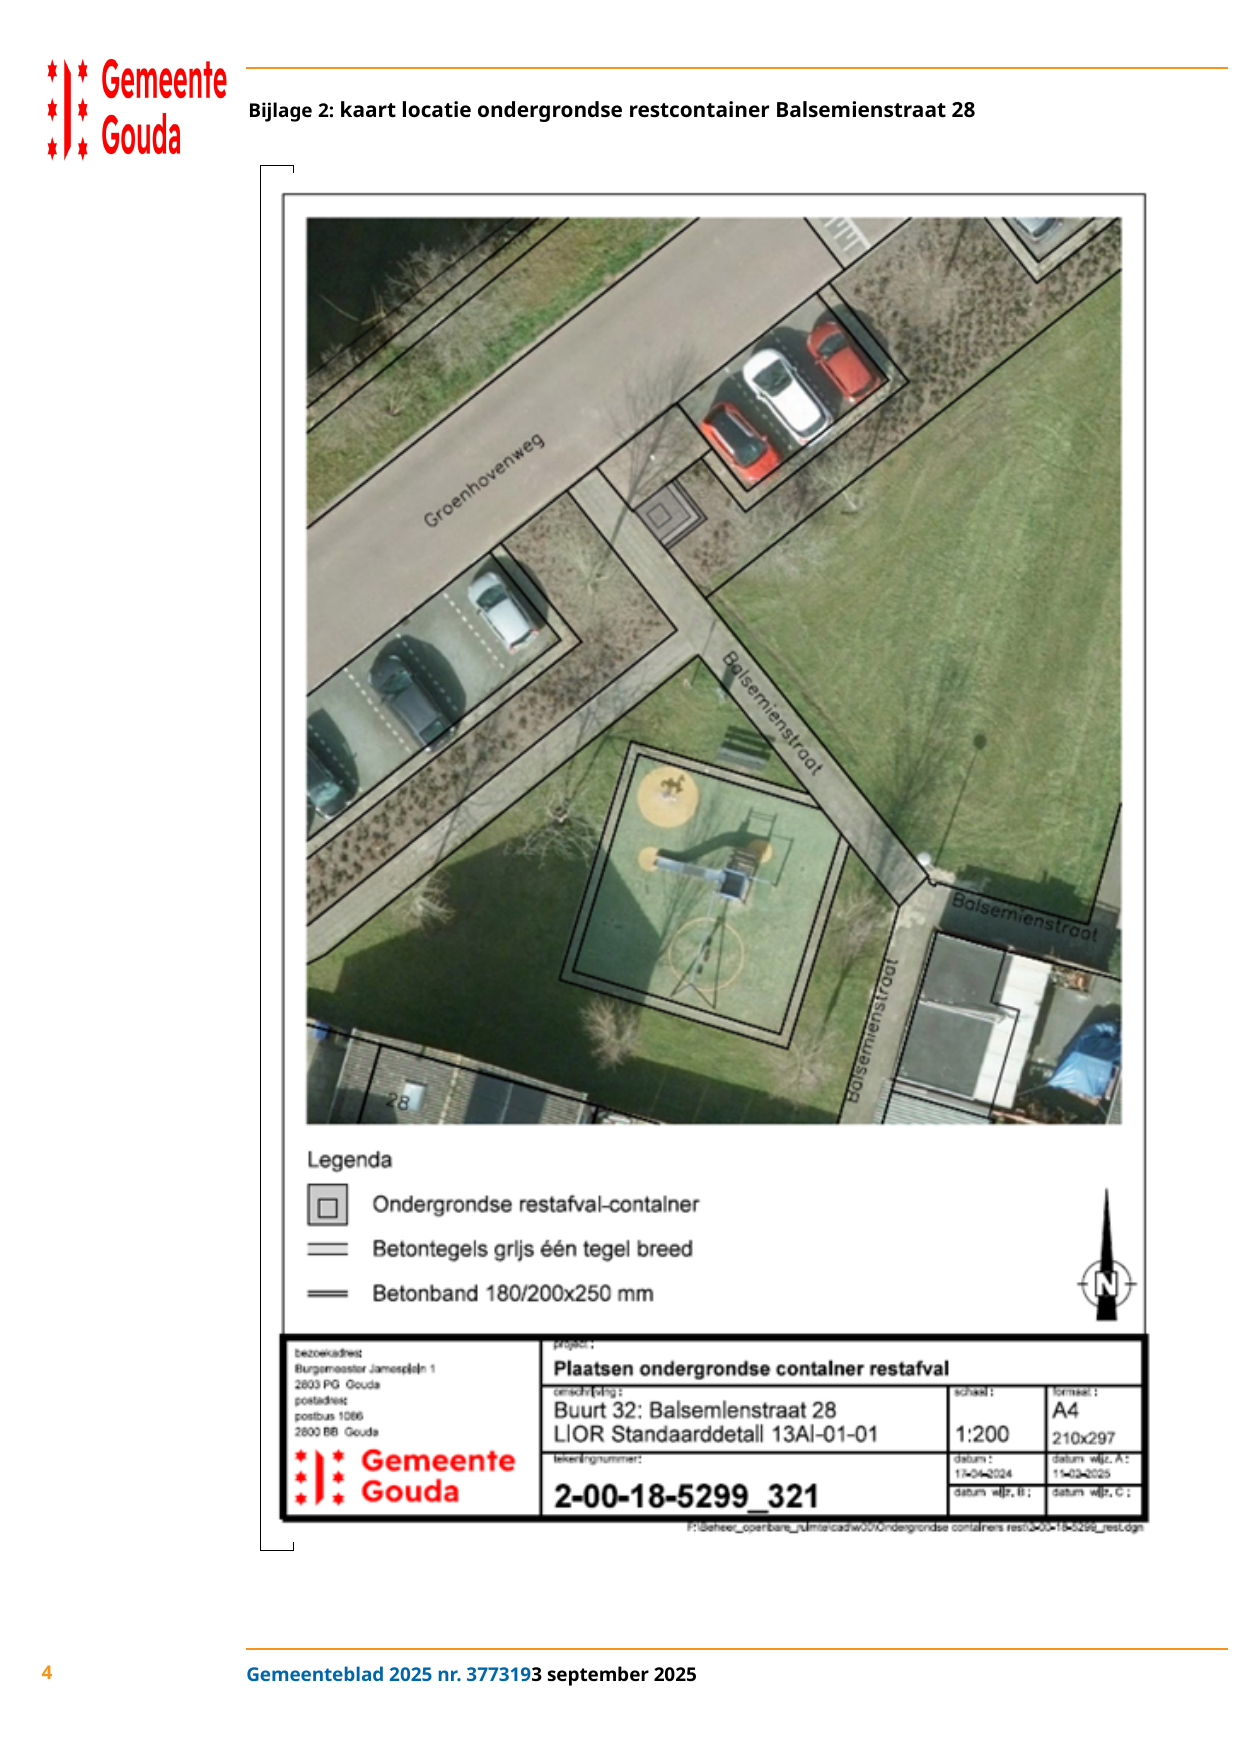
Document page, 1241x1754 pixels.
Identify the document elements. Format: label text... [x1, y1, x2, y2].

picture [268, 173, 1155, 1542]
picture [41, 47, 231, 172]
text Bijlage 2: kaart locatie ondergrondse restcontainer Balsemienstraat 28 [248, 95, 1152, 123]
